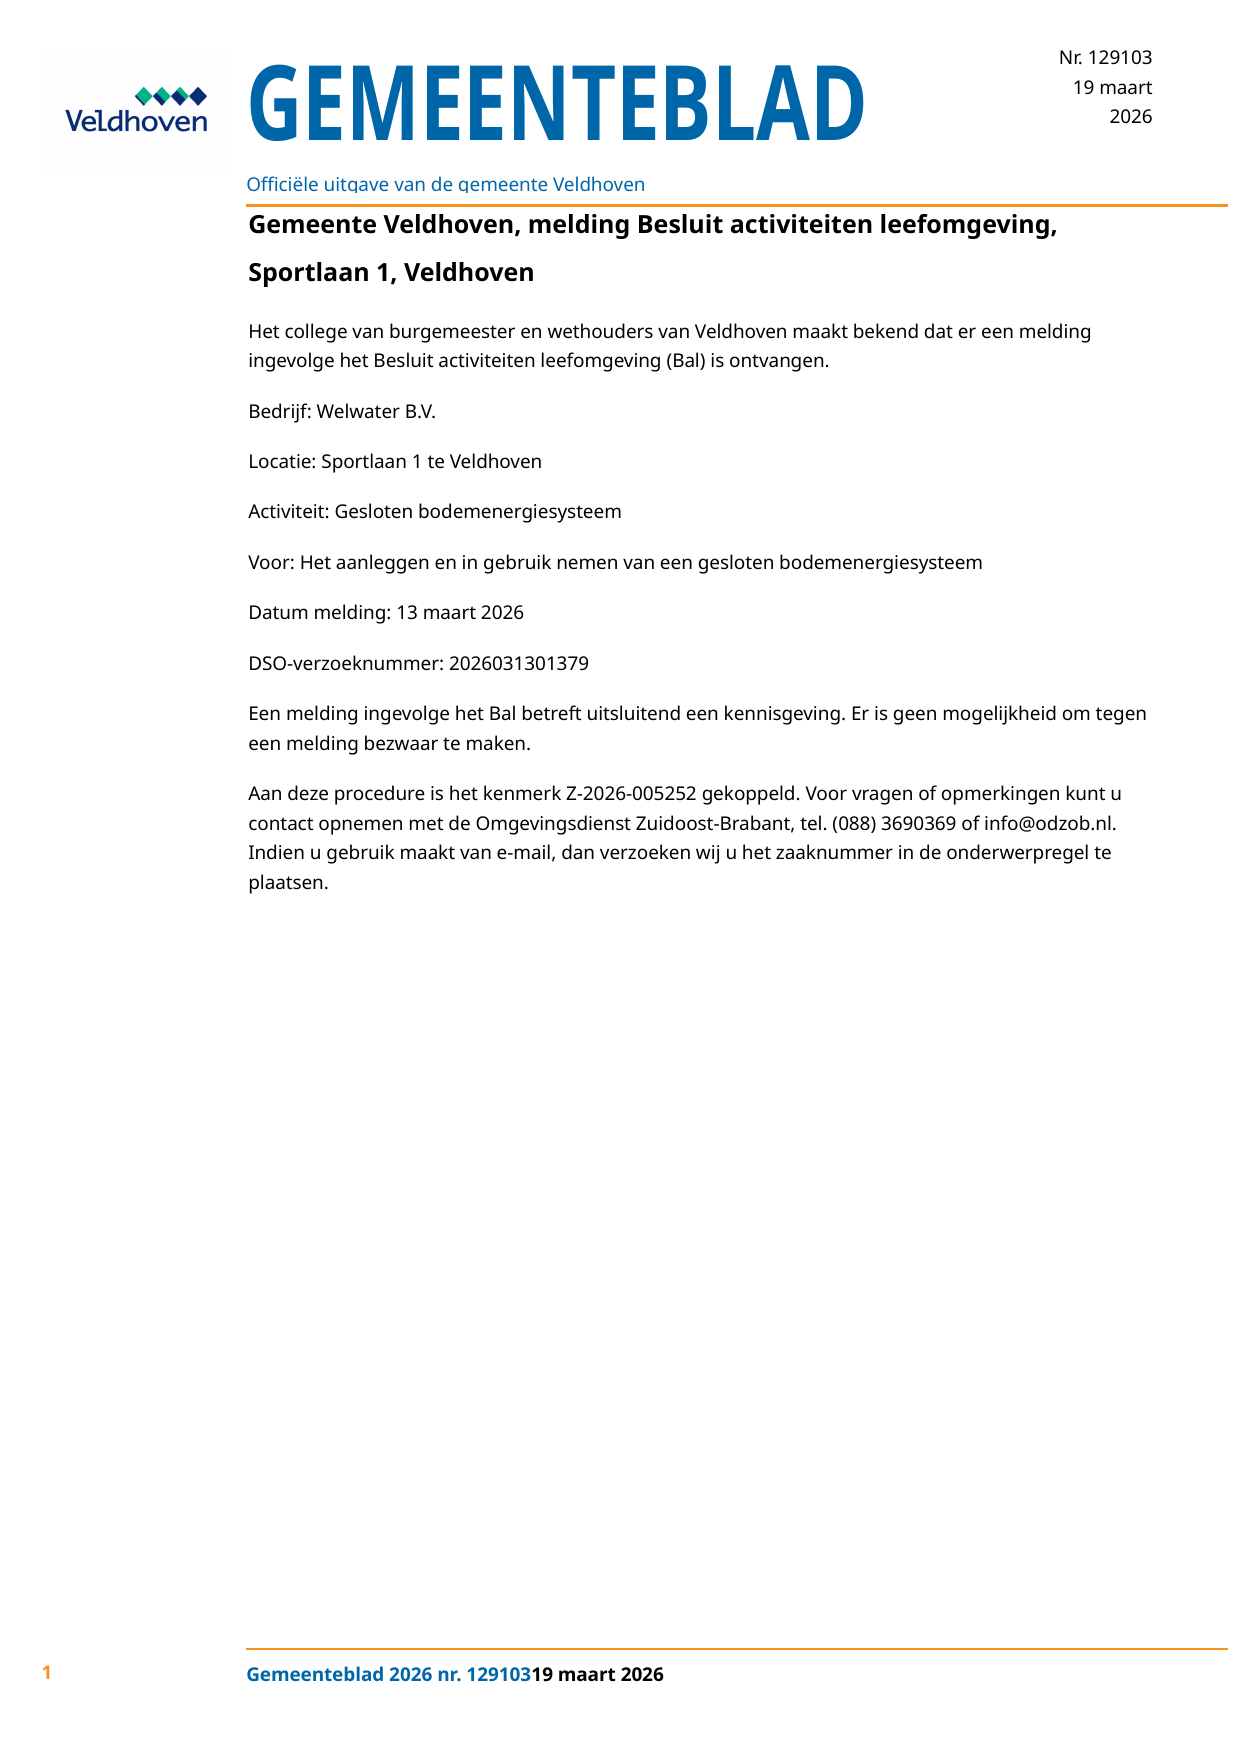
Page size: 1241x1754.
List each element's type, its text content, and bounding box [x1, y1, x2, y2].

text Het college van burgemeester en wethouders van Veldhoven maakt bekend dat er een melding ingevolge het Besluit activiteiten leefomgeving (Bal) is ontvangen. [248, 318, 1152, 373]
text Locatie: Sportlaan 1 te Veldhoven [248, 448, 1152, 474]
text Voor: Het aanleggen en in gebruik nemen van een gesloten bodemenergiesysteem [248, 549, 1152, 575]
text Aan deze procedure is het kenmerk Z-2026-005252 gekoppeld. Voor vragen of opmerkingen kunt u contact opnemen met de Omgevingsdienst Zuidoost-Brabant, tel. (088) 3690369 of info@odzob.nl. Indien u gebruik maakt van e-mail, dan verzoeken wij u het zaaknummer in de onderwerpregel te plaatsen. [248, 780, 1152, 895]
text Een melding ingevolge het Bal betreft uitsluitend een kennisgeving. Er is geen mogelijkheid om tegen een melding bezwaar te maken. [248, 700, 1152, 756]
text Activiteit: Gesloten bodemenergiesysteem [248, 499, 1152, 524]
picture [41, 47, 231, 172]
text Gemeente Veldhoven, melding Besluit activiteiten leefomgeving, Sportlaan 1, Veldhoven [248, 207, 1152, 288]
text Datum melding: 13 maart 2026 [248, 599, 1152, 625]
text Bedrijf: Welwater B.V. [248, 398, 1152, 424]
text DSO-verzoeknummer: 2026031301379 [248, 650, 1152, 676]
